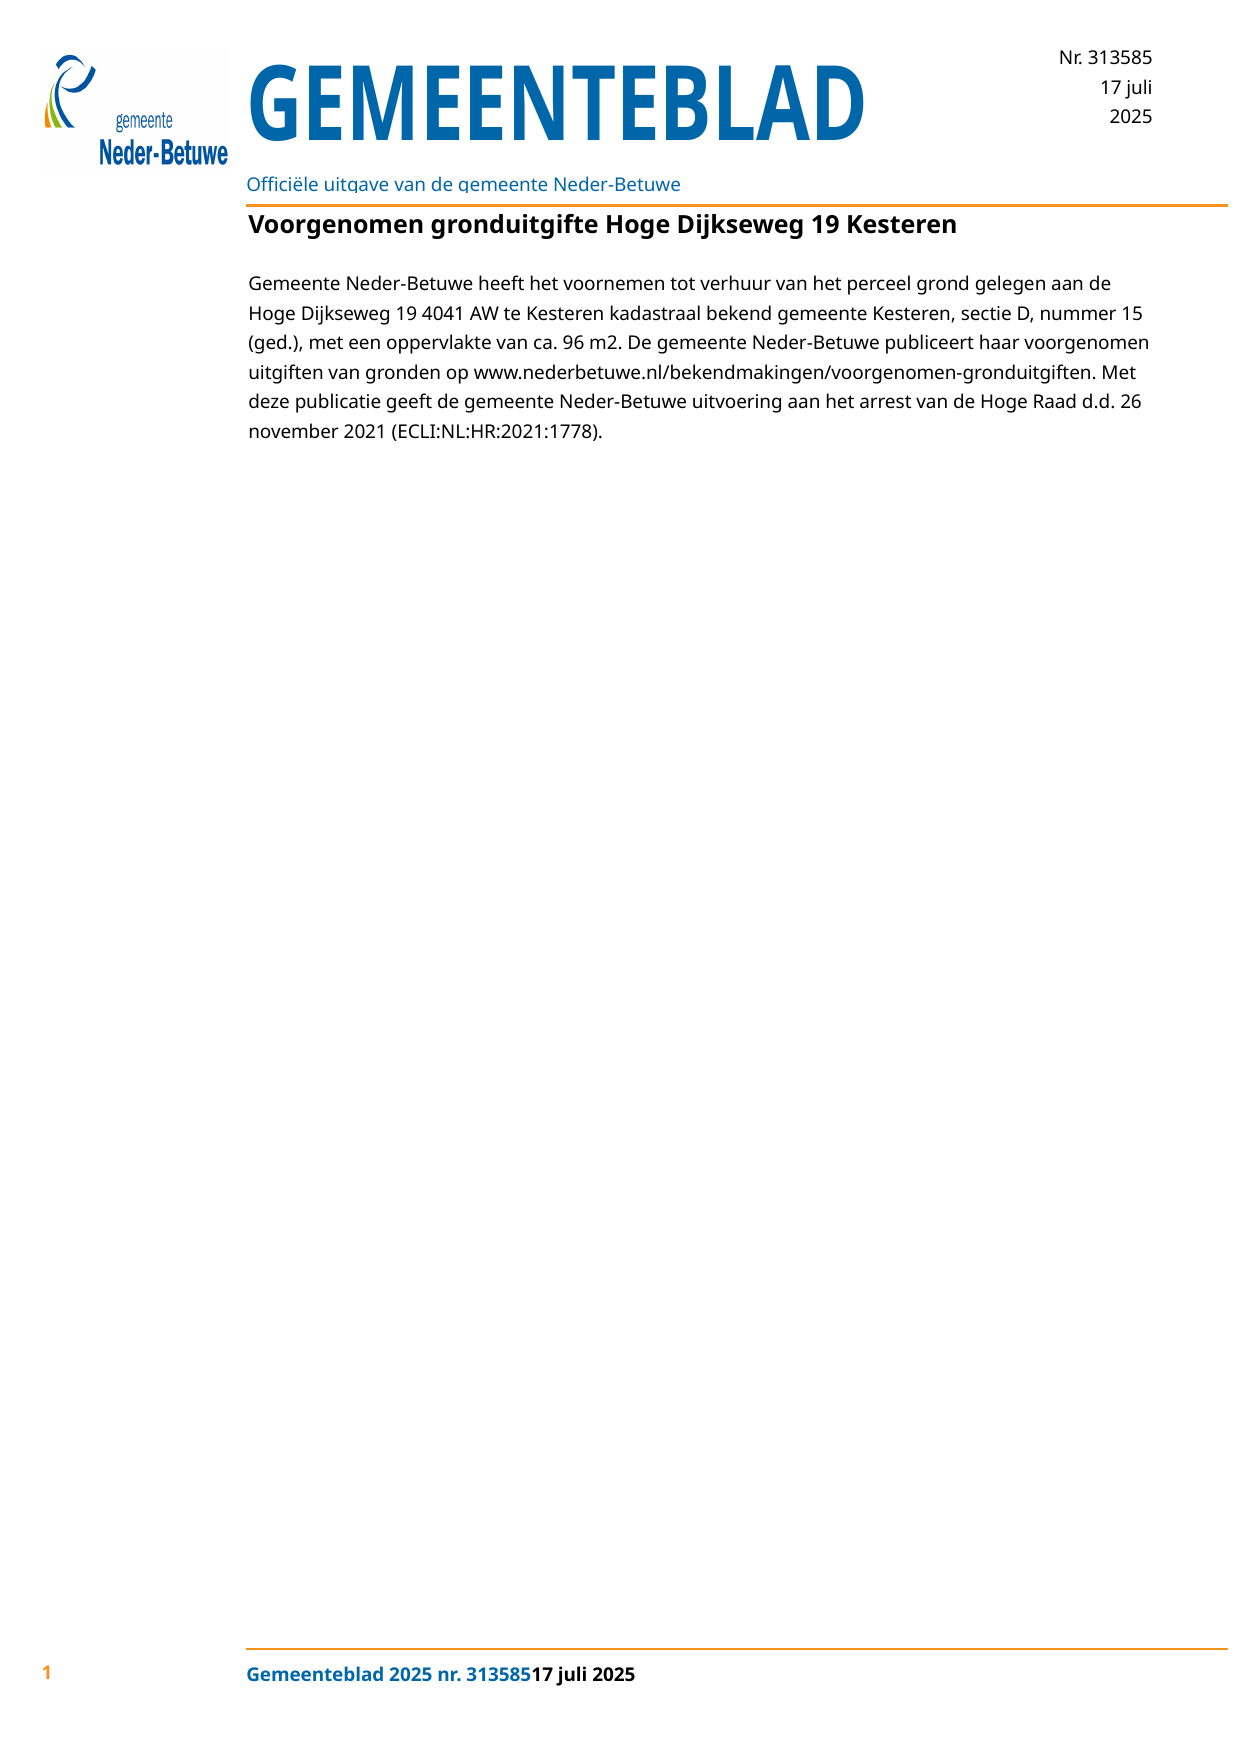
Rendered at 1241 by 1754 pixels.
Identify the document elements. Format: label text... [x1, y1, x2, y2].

text Gemeente Neder-Betuwe heeft het voornemen tot verhuur van het perceel grond gelegen aan de Hoge Dijkseweg 19 4041 AW te Kesteren kadastraal bekend gemeente Kesteren, sectie D, nummer 15 (ged.), met een oppervlakte van ca. 96 m2. De gemeente Neder-Betuwe publiceert haar voorgenomen uitgiften van gronden op www.nederbetuwe.nl/bekendmakingen/voorgenomen-gronduitgiften. Met deze publicatie geeft de gemeente Neder-Betuwe uitvoering aan het arrest van de Hoge Raad d.d. 26 november 2021 (ECLI:NL:HR:2021:1778). [248, 270, 1152, 444]
picture [41, 47, 231, 172]
text Voorgenomen gronduitgifte Hoge Dijkseweg 19 Kesteren [248, 207, 1152, 241]
